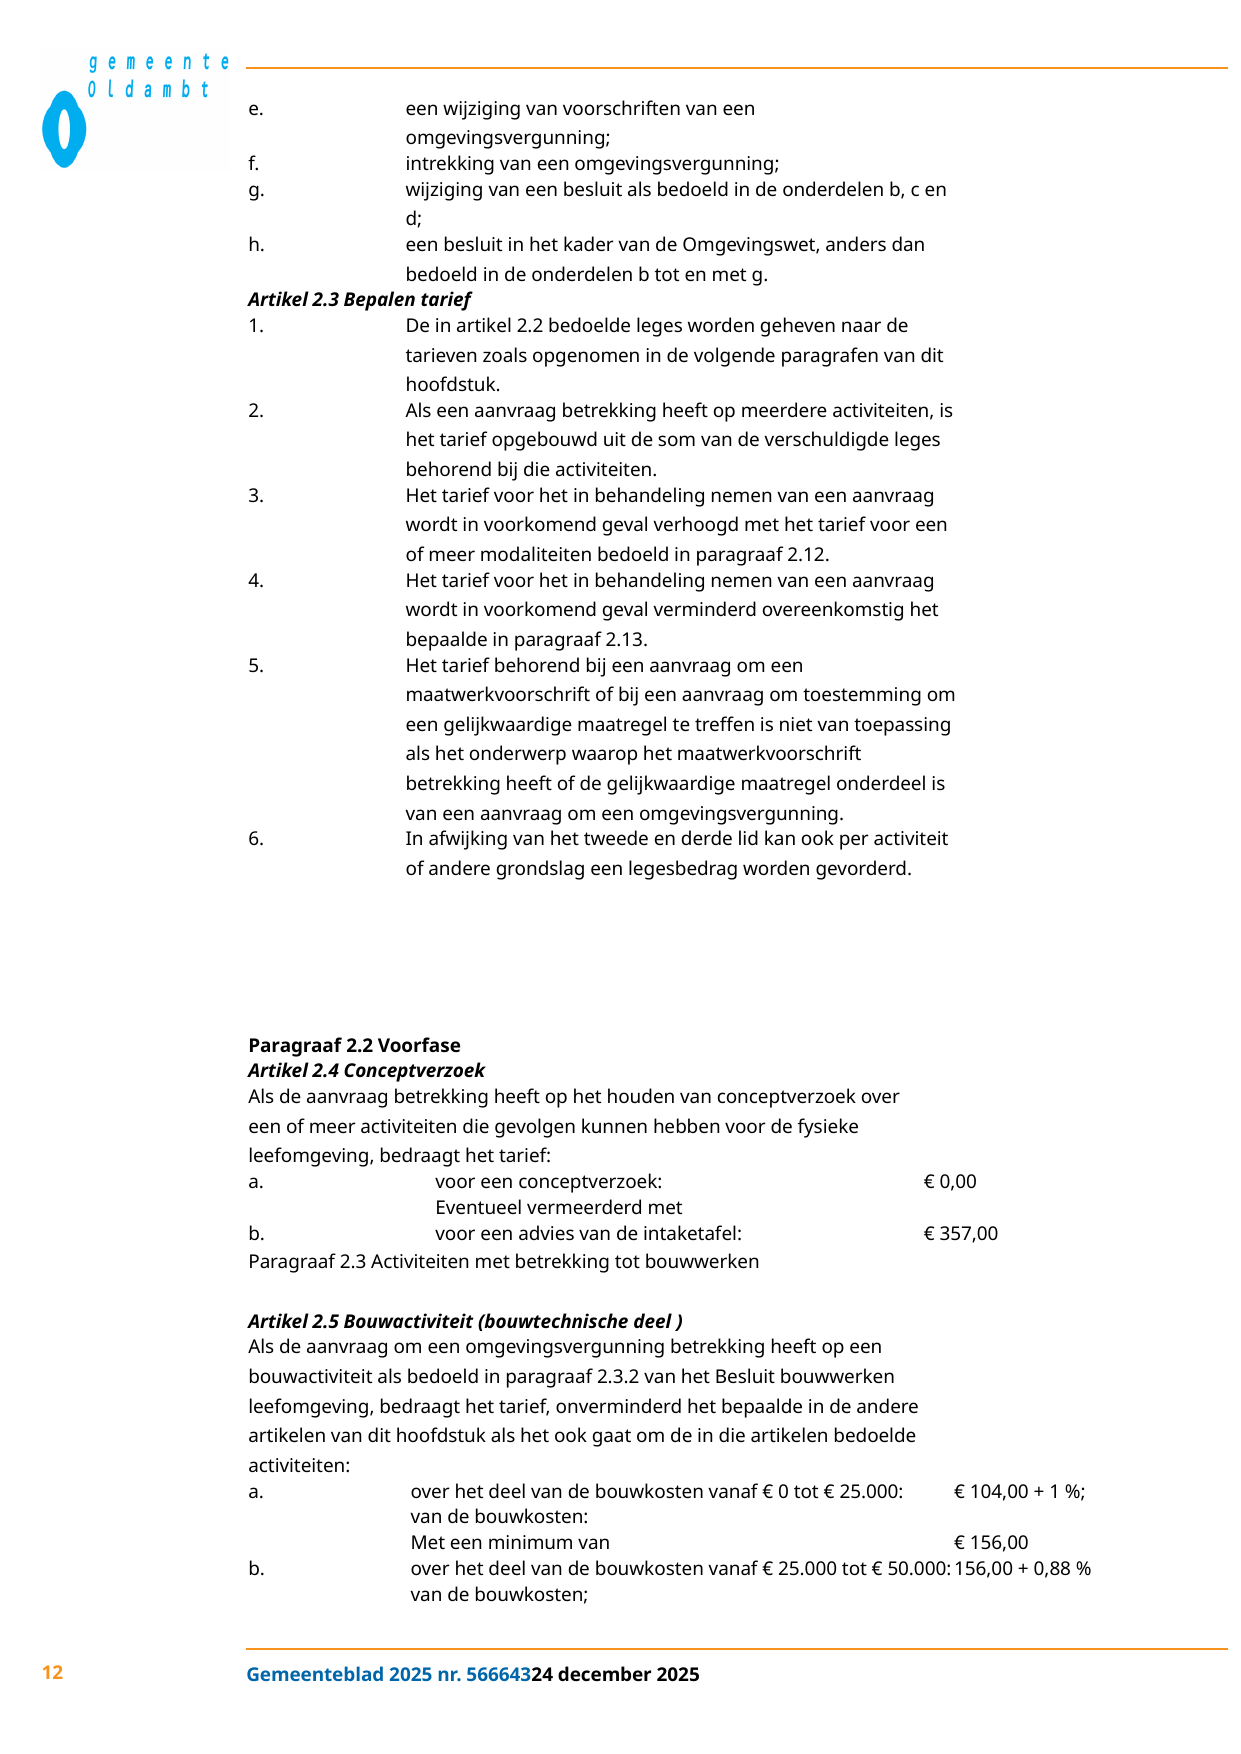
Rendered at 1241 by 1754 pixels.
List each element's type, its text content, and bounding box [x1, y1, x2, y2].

table_cell a. [248, 1478, 410, 1503]
table_cell [248, 1504, 410, 1529]
table_cell over het deel van de bouwkosten vanaf € 25.000 tot € 50.000: [410, 1555, 954, 1581]
table_cell [960, 312, 1152, 397]
table_cell Het tarief voor het in behandeling nemen van een aanvraag wordt in voorkomend geval verhoogd met het tarief voor een of meer modaliteiten bedoeld in paragraaf 2.12. [405, 482, 960, 567]
table_cell Artikel 2.3 Bepalen tarief [248, 286, 960, 312]
table_cell [960, 286, 1152, 312]
table_cell Als een aanvraag betrekking heeft op meerdere activiteiten, is het tarief opgebouwd uit de som van de verschuldigde leges behorend bij die activiteiten. [405, 397, 960, 482]
table_cell Met een minimum van [410, 1529, 954, 1555]
table_cell h. [248, 231, 405, 286]
text Paragraaf 2.2 Voorfase [248, 1032, 1152, 1058]
table_cell De in artikel 2.2 bedoelde leges worden geheven naar de tarieven zoals opgenomen in de volgende paragrafen van dit hoofdstuk. [405, 312, 960, 397]
table_cell [954, 1504, 1152, 1529]
table_cell [960, 567, 1152, 652]
table_cell intrekking van een omgevingsvergunning; [405, 150, 960, 176]
table_cell 5. [248, 652, 405, 825]
table_cell [960, 150, 1152, 176]
table_cell voor een advies van de intaketafel: [435, 1220, 924, 1246]
table_cell een besluit in het kader van de Omgevingswet, anders dan bedoeld in de onderdelen b tot en met g. [405, 231, 960, 286]
text Paragraaf 2.3 Activiteiten met betrekking tot bouwwerken [248, 1249, 1152, 1274]
table_cell [924, 1084, 1152, 1168]
table_cell In afwijking van het tweede en derde lid kan ook per activiteit of andere grondslag een legesbedrag worden gevorderd. [405, 825, 960, 881]
table_cell [960, 482, 1152, 567]
table_header [954, 1308, 1152, 1334]
table_header [924, 1058, 1152, 1083]
table_cell [248, 1194, 435, 1220]
table_cell a. [248, 1168, 435, 1194]
table_cell [960, 231, 1152, 286]
table_cell [960, 176, 1152, 231]
table_cell Eventueel vermeerderd met [435, 1194, 924, 1220]
table_cell 4. [248, 567, 405, 652]
table_cell [960, 397, 1152, 482]
table_cell Het tarief voor het in behandeling nemen van een aanvraag wordt in voorkomend geval verminderd overeenkomstig het bepaalde in paragraaf 2.13. [405, 567, 960, 652]
table_cell van de bouwkosten; [410, 1581, 954, 1606]
table_cell Het tarief behorend bij een aanvraag om een maatwerkvoorschrift of bij een aanvraag om toestemming om een gelijkwaardige maatregel te treffen is niet van toepassing als het onderwerp waarop het maatwerkvoorschrift betrekking heeft of de gelijkwaardige maatregel onderdeel is van een aanvraag om een omgevingsvergunning. [405, 652, 960, 825]
table_cell [960, 95, 1152, 150]
picture [41, 47, 231, 172]
table_cell 6. [248, 825, 405, 881]
table_cell 156,00 + 0,88 % [954, 1555, 1152, 1581]
table_cell € 0,00 [924, 1168, 1152, 1194]
table_header Artikel 2.4 Conceptverzoek [248, 1058, 924, 1083]
table_cell 2. [248, 397, 405, 482]
table_cell [248, 1581, 410, 1606]
table_cell g. [248, 176, 405, 231]
table_cell [248, 1529, 410, 1555]
table_cell e. [248, 95, 405, 150]
table_cell [924, 1194, 1152, 1220]
table_cell 3. [248, 482, 405, 567]
table_cell € 104,00 + 1 %; [954, 1478, 1152, 1503]
table_cell voor een conceptverzoek: [435, 1168, 924, 1194]
table_cell een wijziging van voorschriften van een omgevingsvergunning; [405, 95, 960, 150]
table_cell van de bouwkosten: [410, 1504, 954, 1529]
table_cell f. [248, 150, 405, 176]
table_cell b. [248, 1555, 410, 1581]
table_cell Als de aanvraag om een omgevingsvergunning betrekking heeft op een bouwactiviteit als bedoeld in paragraaf 2.3.2 van het Besluit bouwwerken leefomgeving, bedraagt het tarief, onverminderd het bepaalde in de andere artikelen van dit hoofdstuk als het ook gaat om de in die artikelen bedoelde activiteiten: [248, 1334, 954, 1478]
table_cell € 156,00 [954, 1529, 1152, 1555]
table_cell [954, 1581, 1152, 1606]
table_header Artikel 2.5 Bouwactiviteit (bouwtechnische deel ) [248, 1308, 954, 1334]
table_cell Als de aanvraag betrekking heeft op het houden van conceptverzoek over een of meer activiteiten die gevolgen kunnen hebben voor de fysieke leefomgeving, bedraagt het tarief: [248, 1084, 924, 1168]
table_cell over het deel van de bouwkosten vanaf € 0 tot € 25.000: [410, 1478, 954, 1503]
table_cell b. [248, 1220, 435, 1246]
table_cell [954, 1334, 1152, 1478]
table_cell 1. [248, 312, 405, 397]
table_cell wijziging van een besluit als bedoeld in de onderdelen b, c en d; [405, 176, 960, 231]
table_cell € 357,00 [924, 1220, 1152, 1246]
